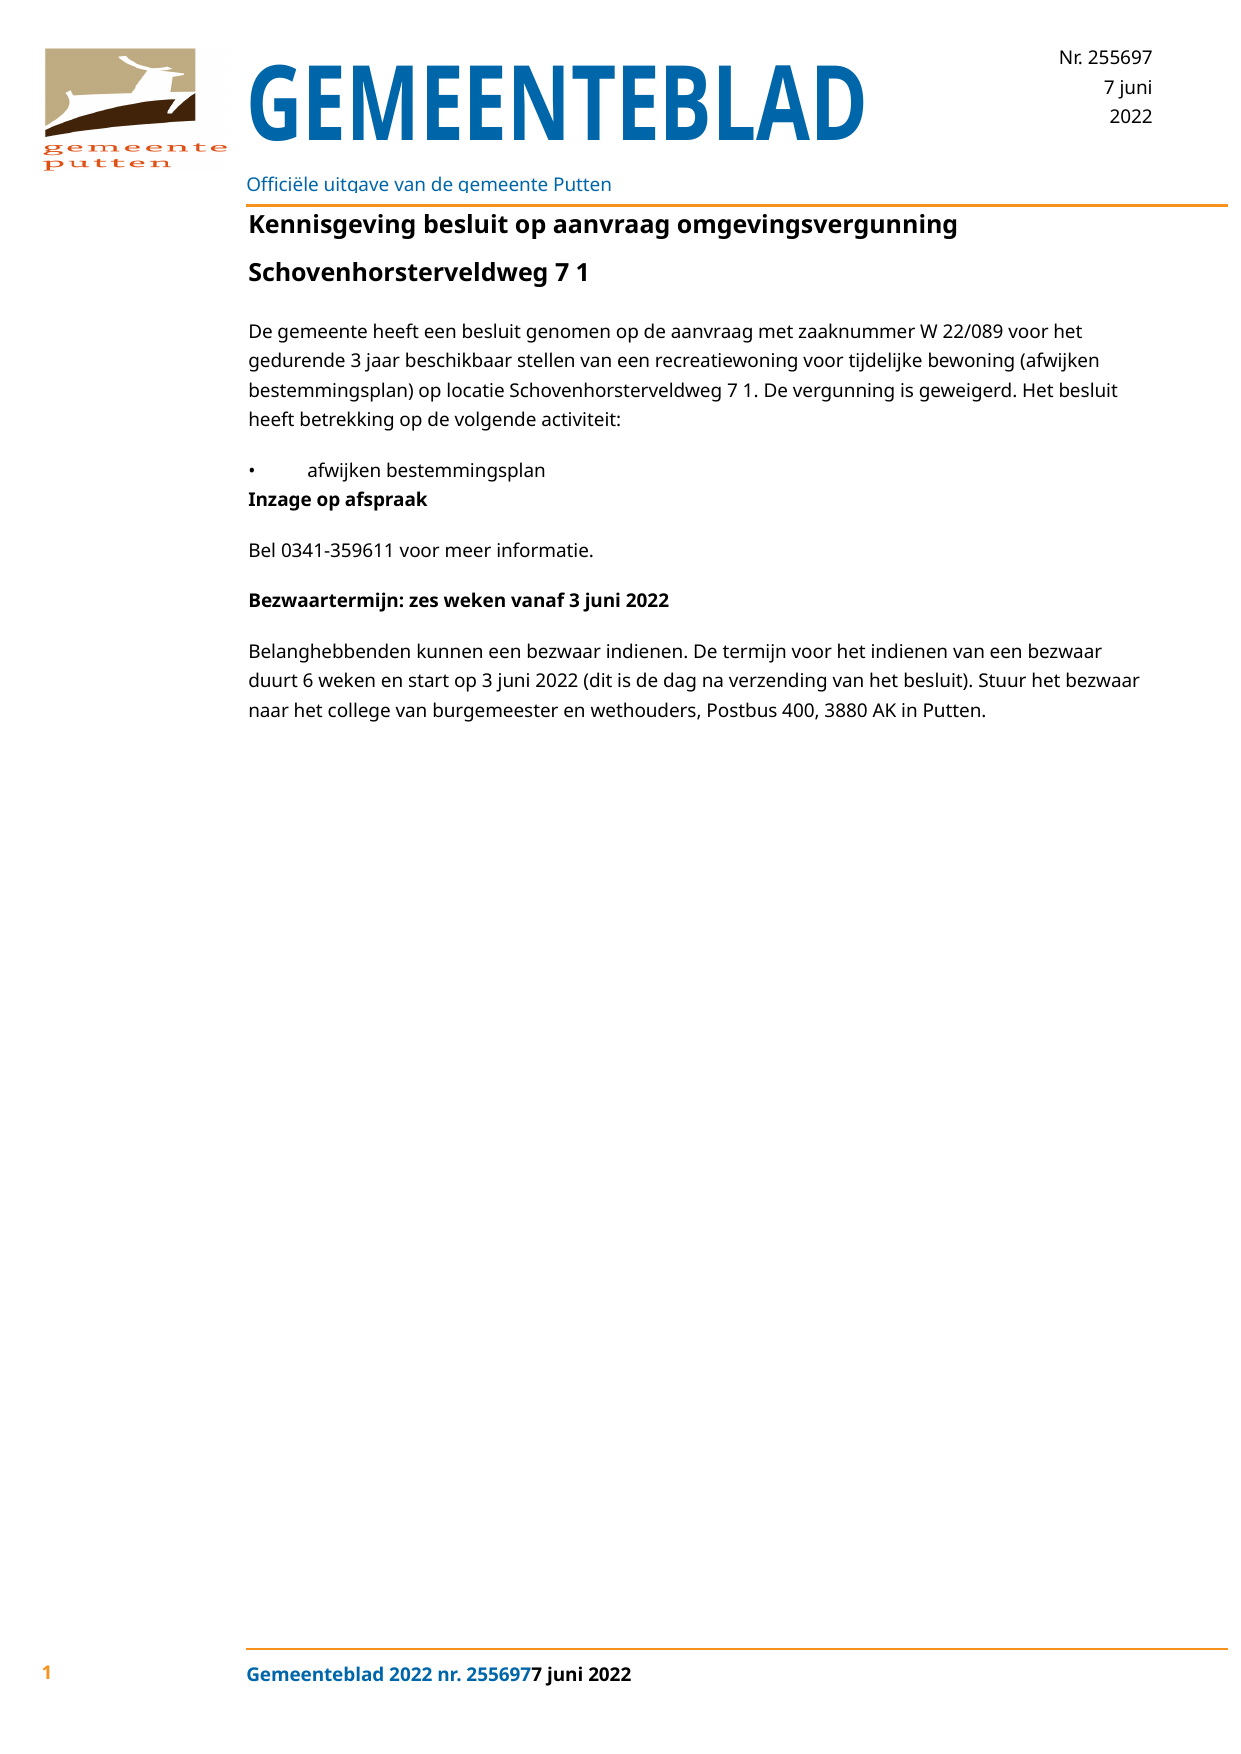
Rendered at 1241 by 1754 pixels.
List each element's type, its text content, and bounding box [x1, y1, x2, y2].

text Inzage op afspraak [248, 487, 1152, 512]
picture [41, 47, 231, 172]
text De gemeente heeft een besluit genomen op de aanvraag met zaaknummer W 22/089 voor het gedurende 3 jaar beschikbaar stellen van een recreatiewoning voor tijdelijke bewoning (afwijken bestemmingsplan) op locatie Schovenhorsterveldweg 7 1. De vergunning is geweigerd. Het besluit heeft betrekking op de volgende activiteit: [248, 318, 1152, 432]
text Belanghebbenden kunnen een bezwaar indienen. De termijn voor het indienen van een bezwaar duurt 6 weken en start op 3 juni 2022 (dit is de dag na verzending van het besluit). Stuur het bezwaar naar het college van burgemeester en wethouders, Postbus 400, 3880 AK in Putten. [248, 638, 1152, 723]
text Kennisgeving besluit op aanvraag omgevingsvergunning Schovenhorsterveldweg 7 1 [248, 207, 1152, 288]
text Bel 0341-359611 voor meer informatie. [248, 537, 1152, 563]
list afwijken bestemmingsplan [248, 457, 1152, 483]
text Bezwaartermijn: zes weken vanaf 3 juni 2022 [248, 587, 1152, 613]
